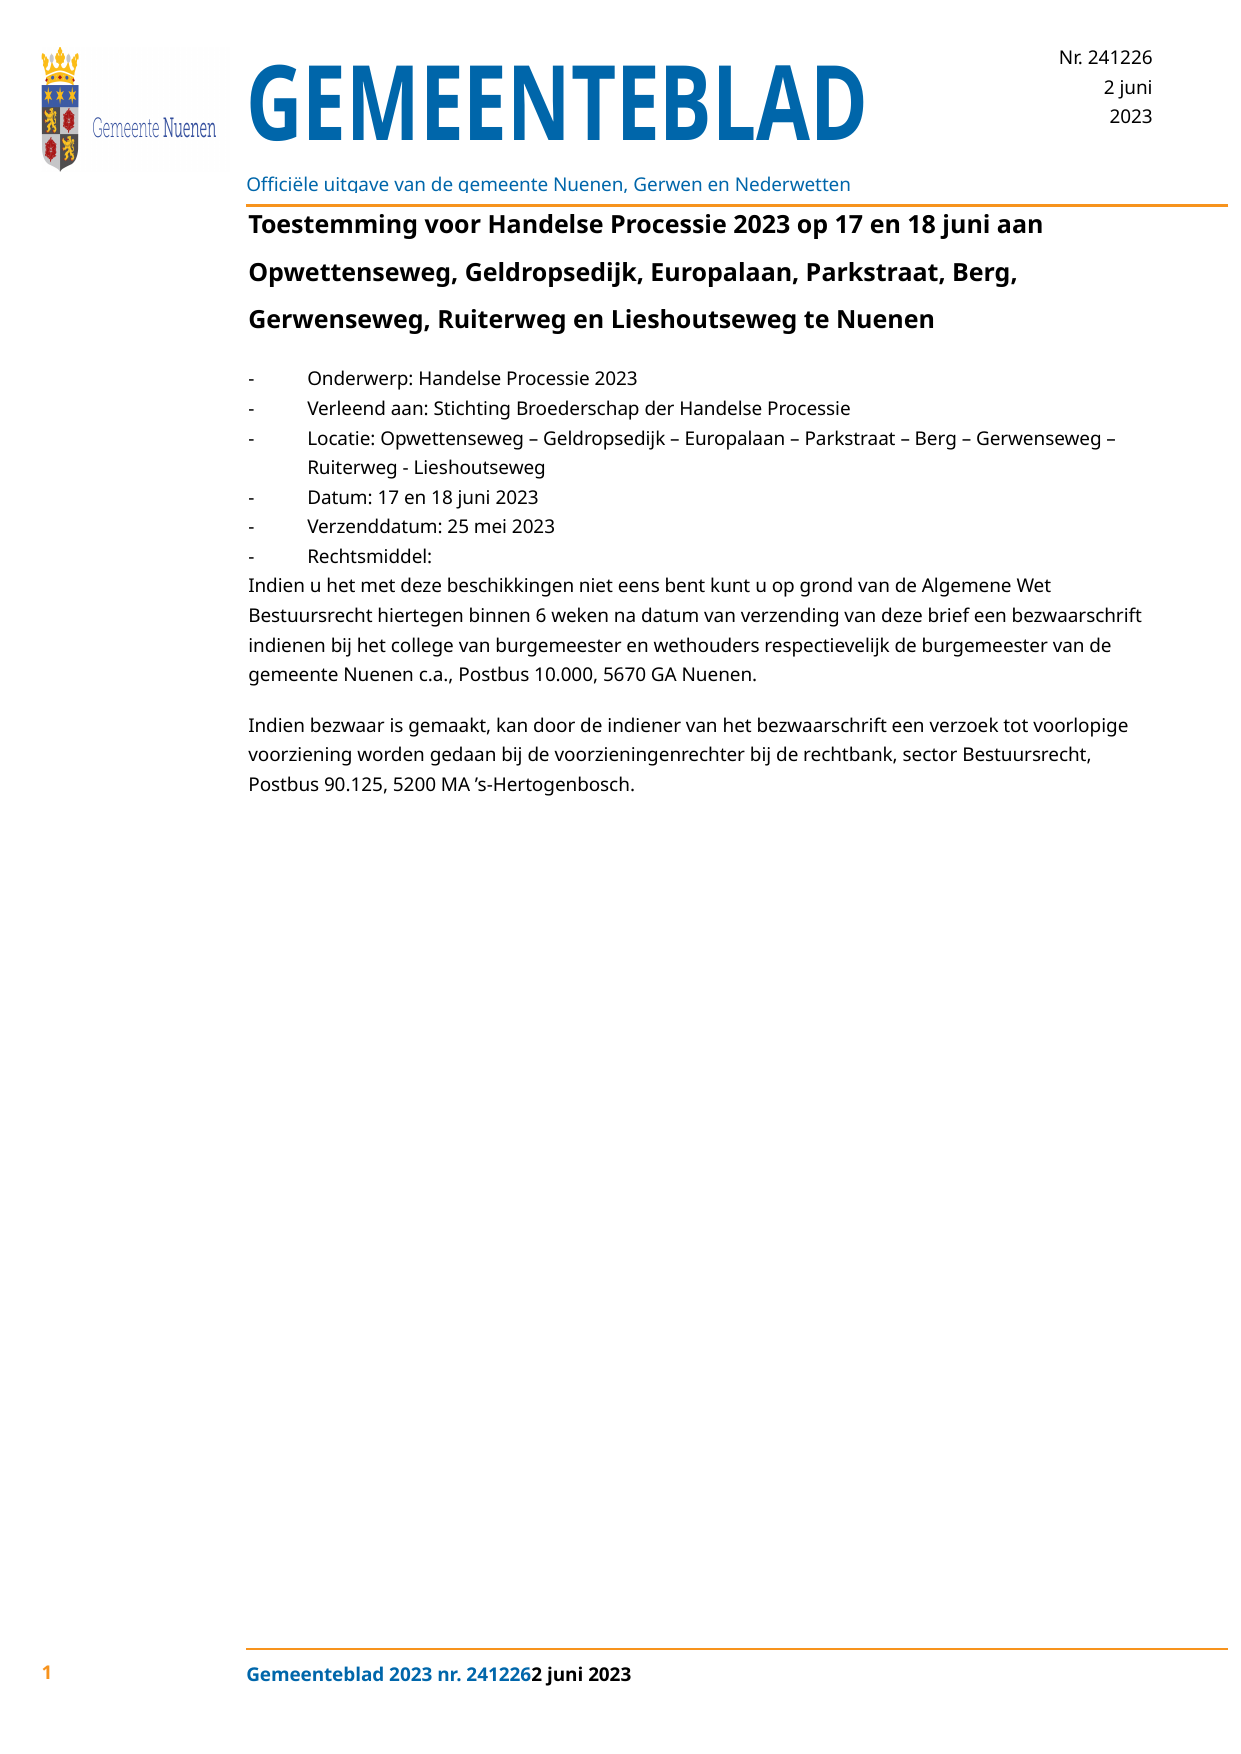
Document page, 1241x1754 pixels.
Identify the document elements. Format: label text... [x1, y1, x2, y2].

list Datum: 17 en 18 juni 2023 [248, 484, 1152, 509]
picture [41, 47, 231, 172]
text Indien u het met deze beschikkingen niet eens bent kunt u op grond van de Algemene Wet Bestuursrecht hiertegen binnen 6 weken na datum van verzending van deze brief een bezwaarschrift indienen bij het college van burgemeester en wethouders respectievelijk de burgemeester van de gemeente Nuenen c.a., Postbus 10.000, 5670 GA Nuenen. [248, 573, 1152, 687]
text Toestemming voor Handelse Processie 2023 op 17 en 18 juni aan Opwettenseweg, Geldropsedijk, Europalaan, Parkstraat, Berg, Gerwenseweg, Ruiterweg en Lieshoutseweg te Nuenen [248, 207, 1152, 336]
text Indien bezwaar is gemaakt, kan door de indiener van het bezwaarschrift een verzoek tot voorlopige voorziening worden gedaan bij de voorzieningenrechter bij de rechtbank, sector Bestuursrecht, Postbus 90.125, 5200 MA ’s-Hertogenbosch. [248, 712, 1152, 797]
list Verzenddatum: 25 mei 2023 [248, 513, 1152, 539]
list Rechtsmiddel: [248, 543, 1152, 569]
list Onderwerp: Handelse Processie 2023 [248, 366, 1152, 391]
list Locatie: Opwettenseweg – Geldropsedijk – Europalaan – Parkstraat – Berg – Gerwenseweg – Ruiterweg - Lieshoutseweg [248, 425, 1152, 480]
list Verleend aan: Stichting Broederschap der Handelse Processie [248, 395, 1152, 421]
